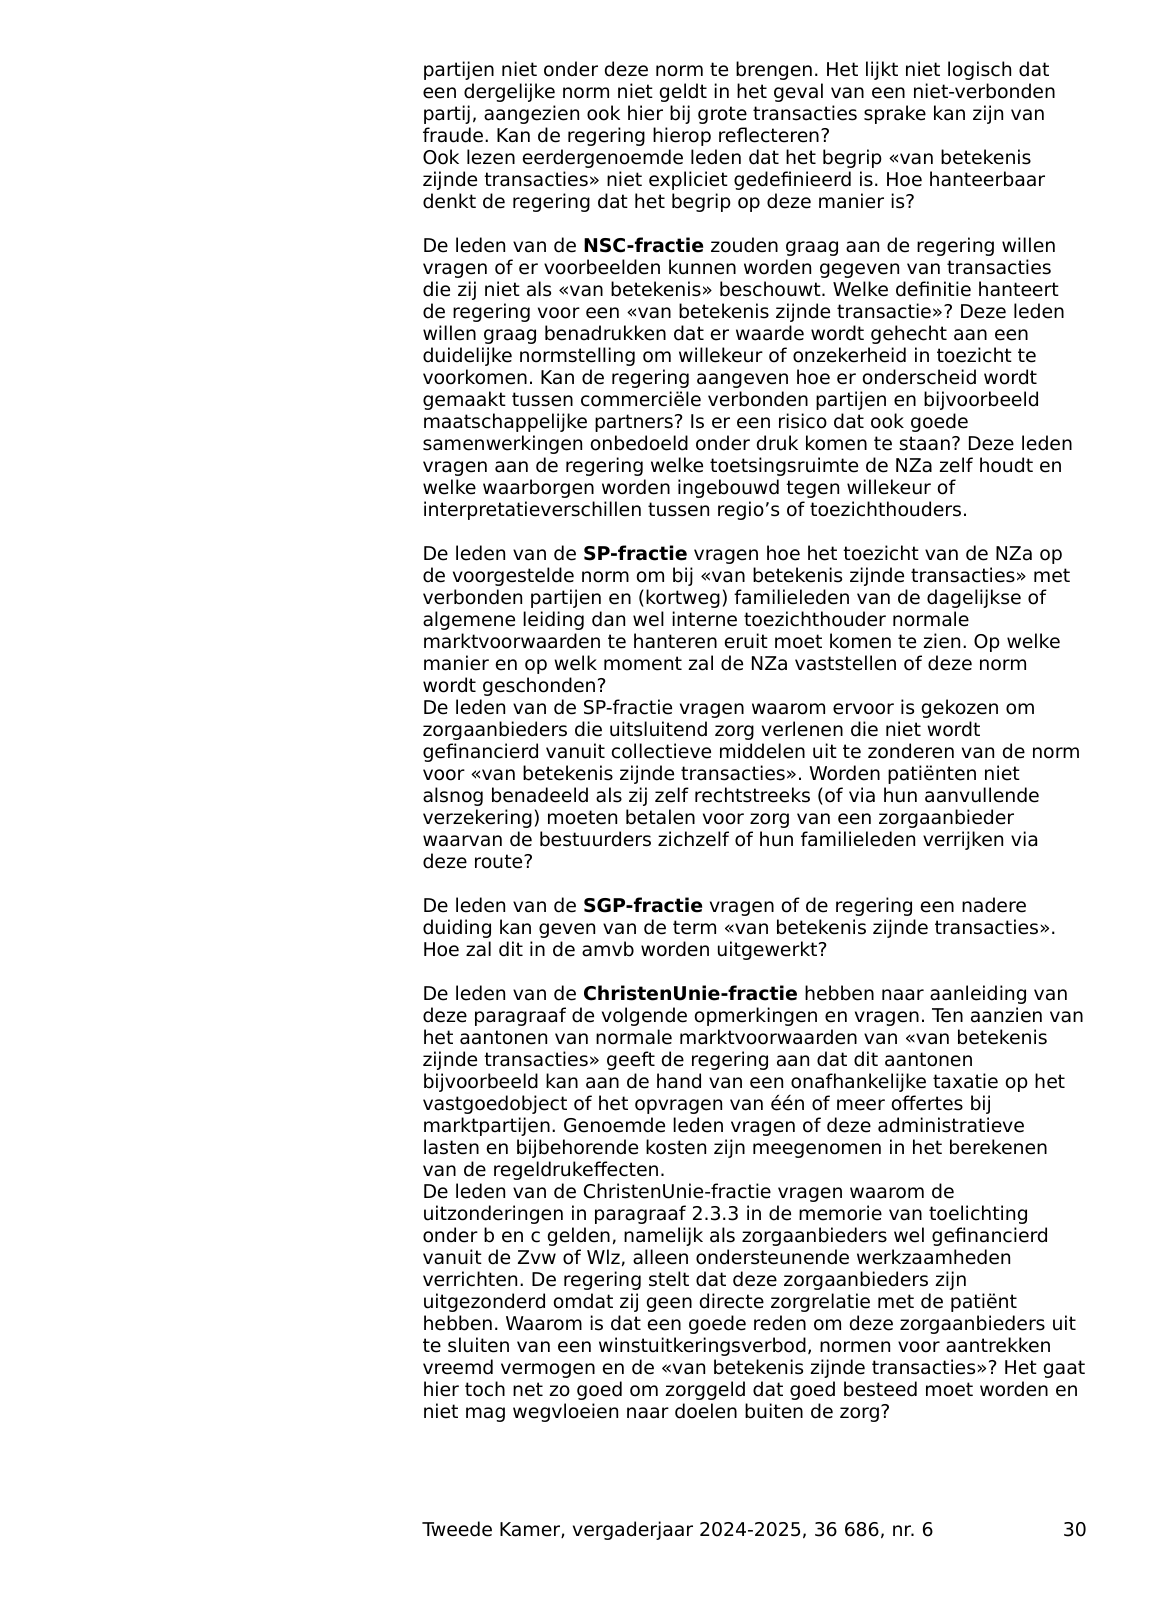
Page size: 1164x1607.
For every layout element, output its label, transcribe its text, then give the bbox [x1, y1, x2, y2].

text De leden van de SP-fractie vragen waarom ervoor is gekozen om zorgaanbieders die uitsluitend zorg verlenen die niet wordt gefinancierd vanuit collectieve middelen uit te zonderen van de norm voor «van betekenis zijnde transacties». Worden patiënten niet alsnog benadeeld als zij zelf rechtstreeks (of via hun aanvullende verzekering) moeten betalen voor zorg van een zorgaanbieder waarvan de bestuurders zichzelf of hun familieleden verrijken via deze route? [422, 697, 1087, 873]
text partijen niet onder deze norm te brengen. Het lijkt niet logisch dat een dergelijke norm niet geldt in het geval van een niet-verbonden partij, aangezien ook hier bij grote transacties sprake kan zijn van fraude. Kan de regering hierop reflecteren? [422, 59, 1087, 147]
text De leden van de NSC-fractie zouden graag aan de regering willen vragen of er voorbeelden kunnen worden gegeven van transacties die zij niet als «van betekenis» beschouwt. Welke definitie hanteert de regering voor een «van betekenis zijnde transactie»? Deze leden willen graag benadrukken dat er waarde wordt gehecht aan een duidelijke normstelling om willekeur of onzekerheid in toezicht te voorkomen. Kan de regering aangeven hoe er onderscheid wordt gemaakt tussen commerciële verbonden partijen en bijvoorbeeld maatschappelijke partners? Is er een risico dat ook goede samenwerkingen onbedoeld onder druk komen te staan? Deze leden vragen aan de regering welke toetsingsruimte de NZa zelf houdt en welke waarborgen worden ingebouwd tegen willekeur of interpretatieverschillen tussen regio’s of toezichthouders. [422, 235, 1087, 521]
text De leden van de ChristenUnie-fractie vragen waarom de uitzonderingen in paragraaf 2.3.3 in de memorie van toelichting onder b en c gelden, namelijk als zorgaanbieders wel gefinancierd vanuit de Zvw of Wlz, alleen ondersteunende werkzaamheden verrichten. De regering stelt dat deze zorgaanbieders zijn uitgezonderd omdat zij geen directe zorgrelatie met de patiënt hebben. Waarom is dat een goede reden om deze zorgaanbieders uit te sluiten van een winstuitkeringsverbod, normen voor aantrekken vreemd vermogen en de «van betekenis zijnde transacties»? Het gaat hier toch net zo goed om zorggeld dat goed besteed moet worden en niet mag wegvloeien naar doelen buiten de zorg? [422, 1181, 1087, 1423]
text Ook lezen eerdergenoemde leden dat het begrip «van betekenis zijnde transacties» niet expliciet gedefinieerd is. Hoe hanteerbaar denkt de regering dat het begrip op deze manier is? [422, 147, 1087, 213]
text De leden van de ChristenUnie-fractie hebben naar aanleiding van deze paragraaf de volgende opmerkingen en vragen. Ten aanzien van het aantonen van normale marktvoorwaarden van «van betekenis zijnde transacties» geeft de regering aan dat dit aantonen bijvoorbeeld kan aan de hand van een onafhankelijke taxatie op het vastgoedobject of het opvragen van één of meer offertes bij marktpartijen. Genoemde leden vragen of deze administratieve lasten en bijbehorende kosten zijn meegenomen in het berekenen van de regeldrukeffecten. [422, 983, 1087, 1181]
text De leden van de SGP-fractie vragen of de regering een nadere duiding kan geven van de term «van betekenis zijnde transacties». Hoe zal dit in de amvb worden uitgewerkt? [422, 895, 1087, 961]
text De leden van de SP-fractie vragen hoe het toezicht van de NZa op de voorgestelde norm om bij «van betekenis zijnde transacties» met verbonden partijen en (kortweg) familieleden van de dagelijkse of algemene leiding dan wel interne toezichthouder normale marktvoorwaarden te hanteren eruit moet komen te zien. Op welke manier en op welk moment zal de NZa vaststellen of deze norm wordt geschonden? [422, 543, 1087, 697]
